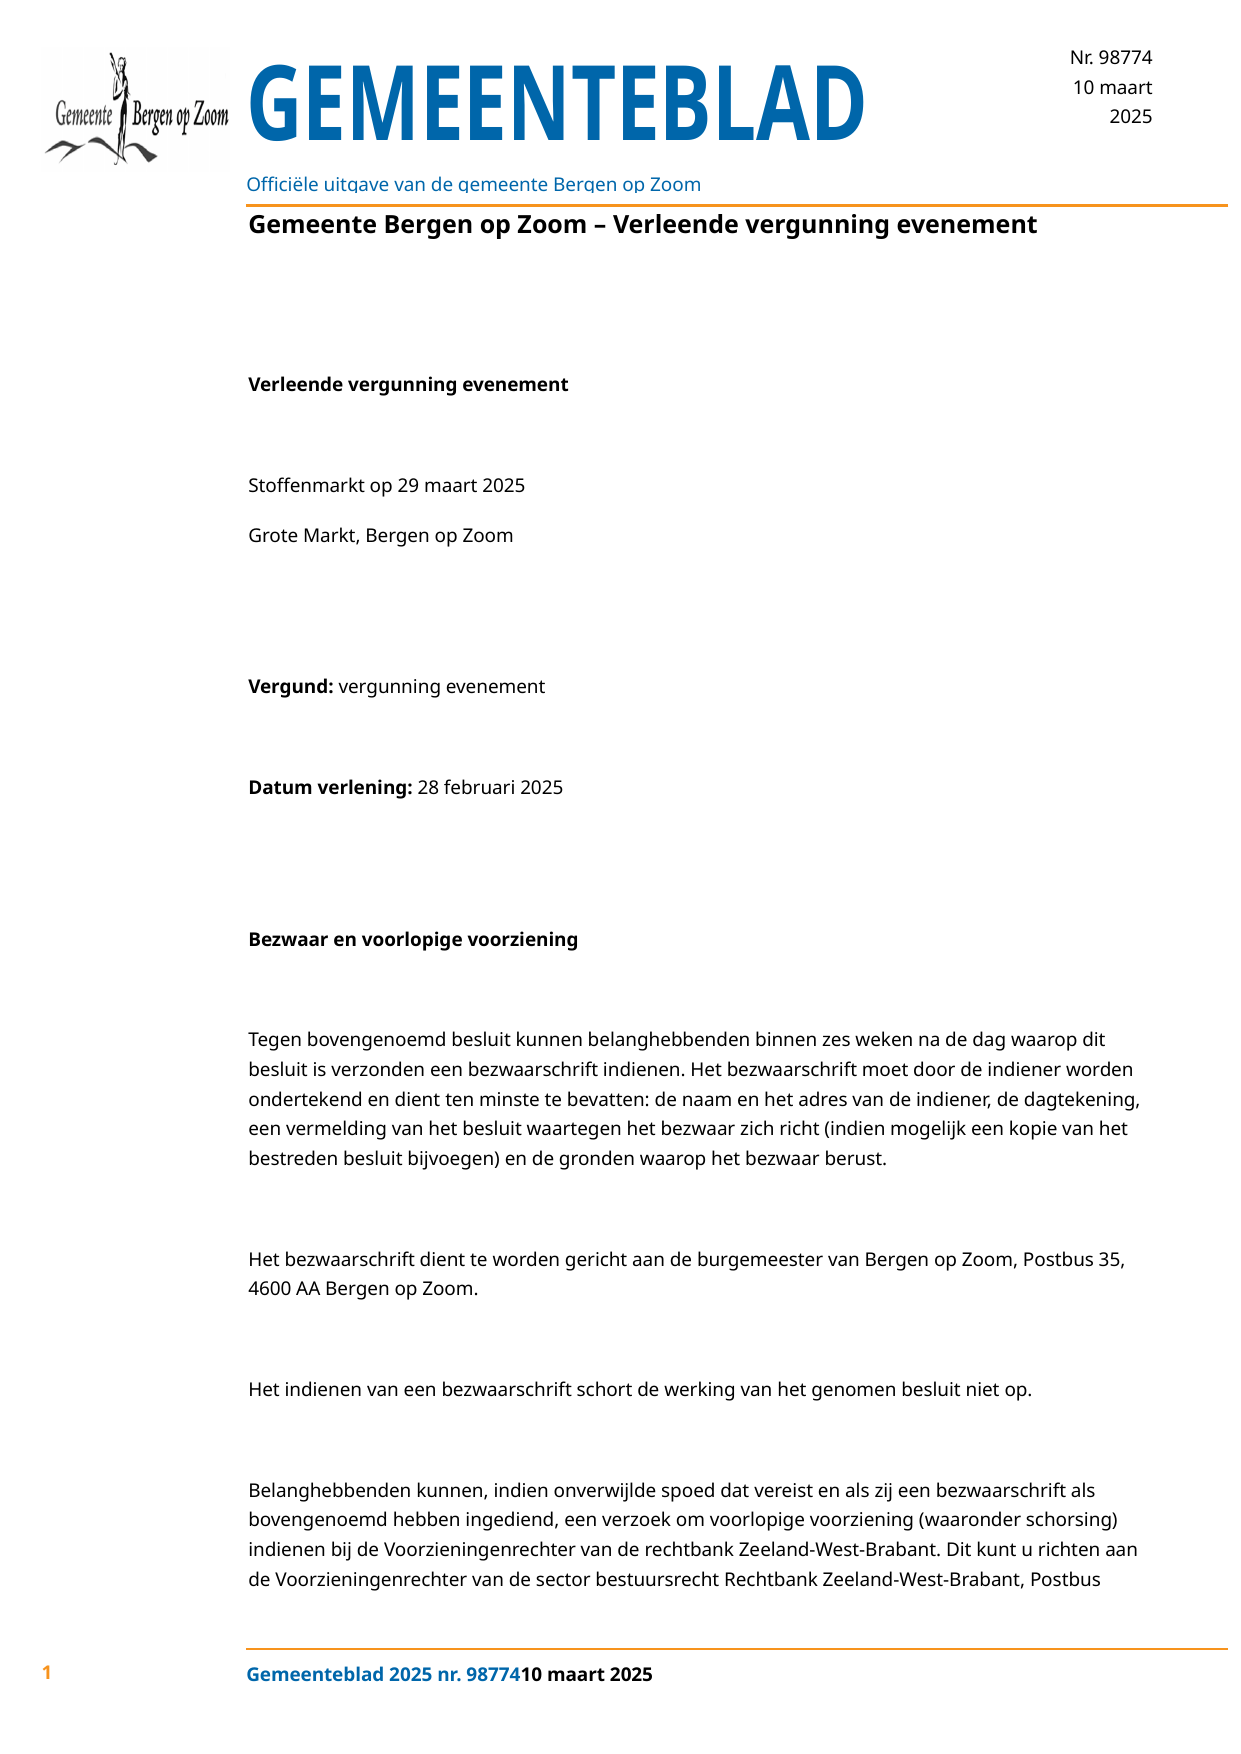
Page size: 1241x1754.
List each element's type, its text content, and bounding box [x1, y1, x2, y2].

text Het indienen van een bezwaarschrift schort de werking van het genomen besluit niet op. [248, 1376, 1152, 1402]
text Grote Markt, Bergen op Zoom [248, 522, 1152, 548]
text Bezwaar en voorlopige voorziening [248, 926, 1152, 951]
picture [41, 47, 231, 172]
text Belanghebbenden kunnen, indien onverwijlde spoed dat vereist en als zij een bezwaarschrift als bovengenoemd hebben ingediend, een verzoek om voorlopige voorziening (waaronder schorsing) indienen bij de Voorzieningenrechter van de rechtbank Zeeland-West-Brabant. Dit kunt u richten aan de Voorzieningenrechter van de sector bestuursrecht Rechtbank Zeeland-West-Brabant, Postbus [248, 1477, 1152, 1591]
text Datum verlening: 28 februari 2025 [248, 774, 1152, 800]
text Verleende vergunning evenement [248, 371, 1152, 397]
text Vergund: vergunning evenement [248, 674, 1152, 699]
text Stoffenmarkt op 29 maart 2025 [248, 472, 1152, 498]
text Het bezwaarschrift dient te worden gericht aan de burgemeester van Bergen op Zoom, Postbus 35, 4600 AA Bergen op Zoom. [248, 1246, 1152, 1301]
text Gemeente Bergen op Zoom – Verleende vergunning evenement [248, 207, 1152, 241]
text Tegen bovengenoemd besluit kunnen belanghebbenden binnen zes weken na de dag waarop dit besluit is verzonden een bezwaarschrift indienen. Het bezwaarschrift moet door de indiener worden ondertekend en dient ten minste te bevatten: de naam en het adres van de indiener, de dagtekening, een vermelding van het besluit waartegen het bezwaar zich richt (indien mogelijk een kopie van het bestreden besluit bijvoegen) en de gronden waarop het bezwaar berust. [248, 1027, 1152, 1171]
